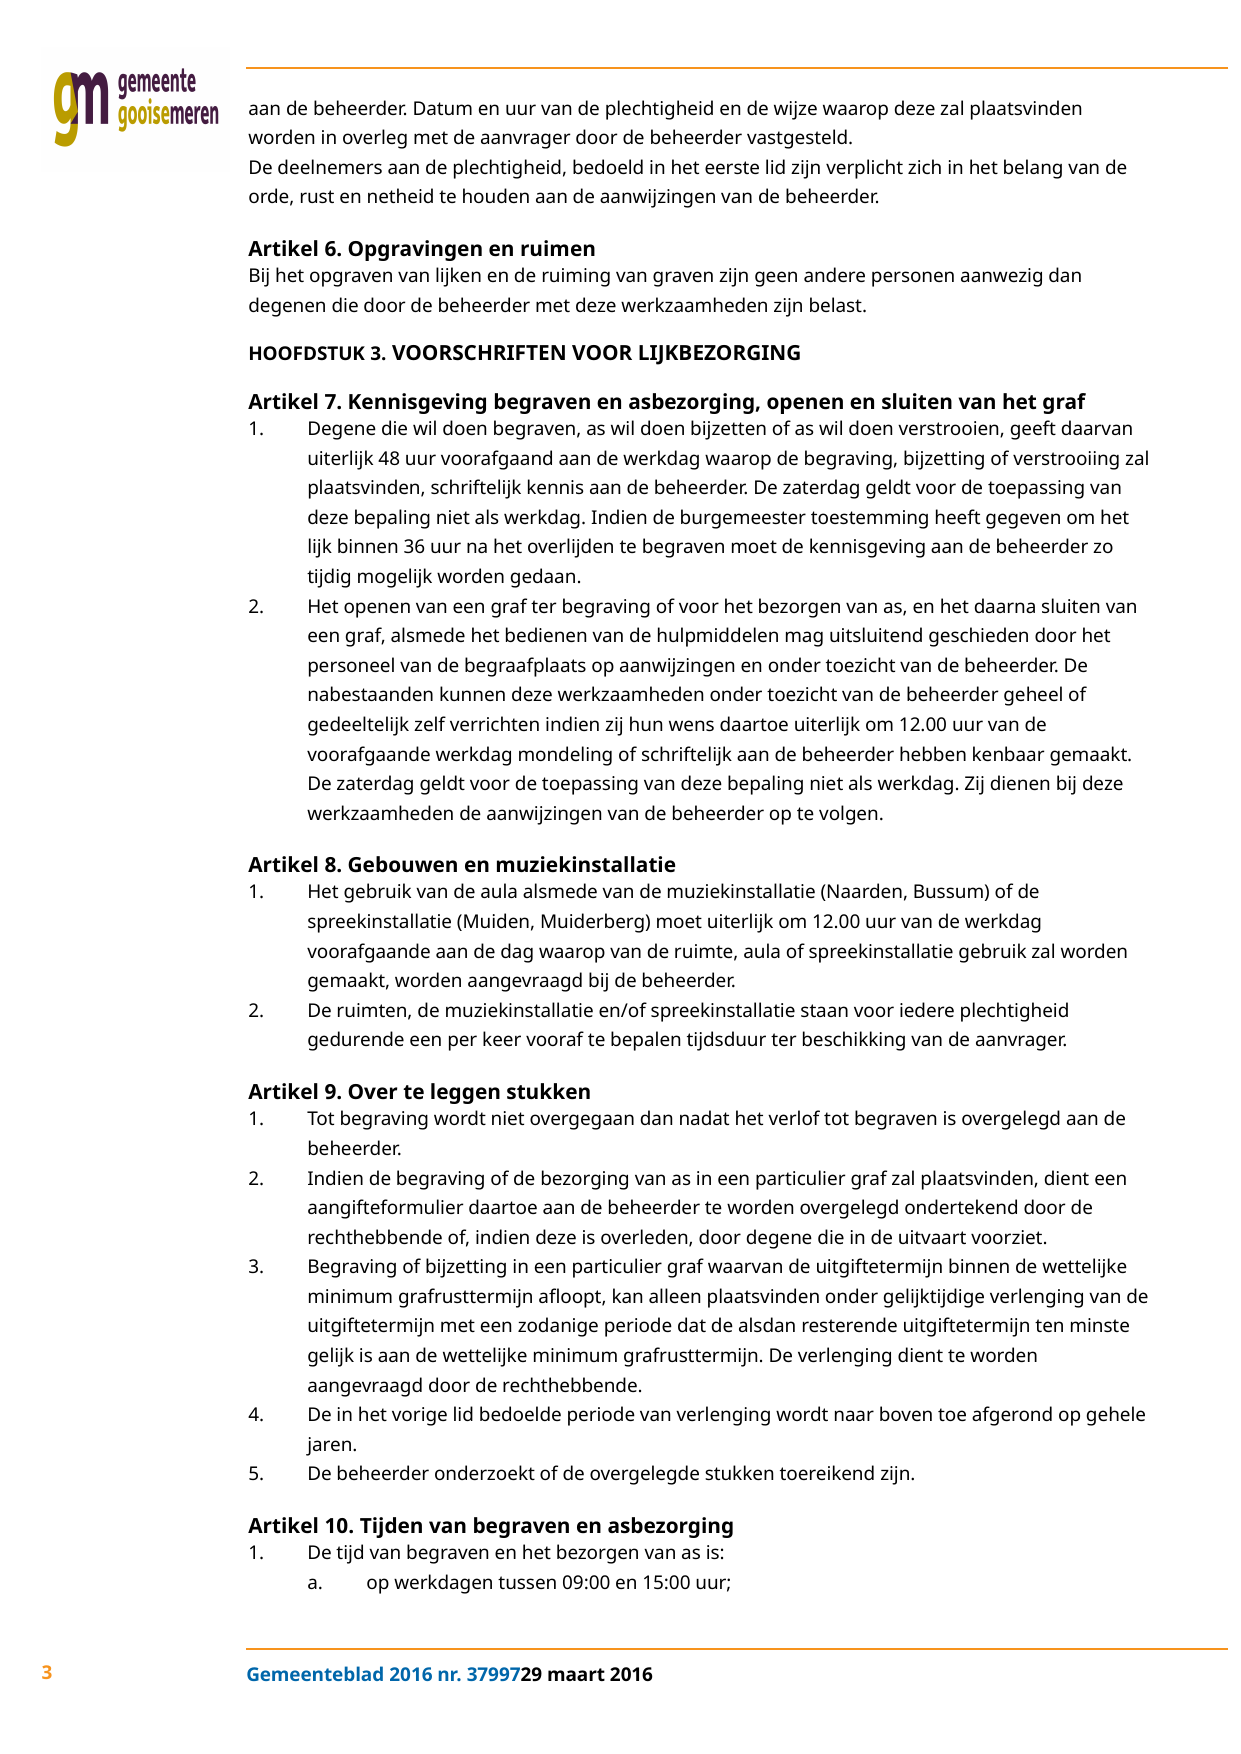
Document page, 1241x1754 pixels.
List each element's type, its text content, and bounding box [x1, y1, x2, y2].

list Degene die wil doen begraven, as wil doen bijzetten of as wil doen verstrooien, geeft daarvan uiterlijk 48 uur voorafgaand aan de werkdag waarop de begraving, bijzetting of verstrooiing zal plaatsvinden, schriftelijk kennis aan de beheerder. De zaterdag geldt voor de toepassing van deze bepaling niet als werkdag. Indien de burgemeester toestemming heeft gegeven om het lijk binnen 36 uur na het overlijden te begraven moet de kennisgeving aan de beheerder zo tijdig mogelijk worden gedaan. [248, 415, 1152, 589]
text aan de beheerder. Datum en uur van de plechtigheid en de wijze waarop deze zal plaatsvinden worden in overleg met de aanvrager door de beheerder vastgesteld. [248, 95, 1152, 150]
text De deelnemers aan de plechtigheid, bedoeld in het eerste lid zijn verplicht zich in het belang van de orde, rust en netheid te houden aan de aanwijzingen van de beheerder. [248, 154, 1152, 209]
list De tijd van begraven en het bezorgen van as is: [248, 1539, 1152, 1565]
list De in het vorige lid bedoelde periode van verlenging wordt naar boven toe afgerond op gehele jaren. [248, 1401, 1152, 1457]
list Het openen van een graf ter begraving of voor het bezorgen van as, en het daarna sluiten van een graf, alsmede het bedienen van de hulpmiddelen mag uitsluitend geschieden door het personeel van de begraafplaats op aanwijzingen en onder toezicht van de beheerder. De nabestaanden kunnen deze werkzaamheden onder toezicht van de beheerder geheel of gedeeltelijk zelf verrichten indien zij hun wens daartoe uiterlijk om 12.00 uur van de voorafgaande werkdag mondeling of schriftelijk aan de beheerder hebben kenbaar gemaakt. De zaterdag geldt voor de toepassing van deze bepaling niet als werkdag. Zij dienen bij deze werkzaamheden de aanwijzingen van de beheerder op te volgen. [248, 593, 1152, 826]
text Artikel 6. Opgravingen en ruimen [248, 234, 1152, 262]
text Bij het opgraven van lijken en de ruiming van graven zijn geen andere personen aanwezig dan degenen die door de beheerder met deze werkzaamheden zijn belast. [248, 262, 1152, 318]
text Artikel 10. Tijden van begraven en asbezorging [248, 1511, 1152, 1539]
picture [41, 47, 231, 172]
text Artikel 9. Over te leggen stukken [248, 1077, 1152, 1106]
text Artikel 7. Kennisgeving begraven en asbezorging, openen en sluiten van het graf [248, 387, 1152, 415]
list Begraving of bijzetting in een particulier graf waarvan de uitgiftetermijn binnen de wettelijke minimum grafrusttermijn afloopt, kan alleen plaatsvinden onder gelijktijdige verlenging van de uitgiftetermijn met een zodanige periode dat de alsdan resterende uitgiftetermijn ten minste gelijk is aan de wettelijke minimum grafrusttermijn. De verlenging dient te worden aangevraagd door de rechthebbende. [248, 1253, 1152, 1397]
list De ruimten, de muziekinstallatie en/of spreekinstallatie staan voor iedere plechtigheid gedurende een per keer vooraf te bepalen tijdsduur ter beschikking van de aanvrager. [248, 997, 1152, 1052]
list op werkdagen tussen 09:00 en 15:00 uur; [307, 1569, 1152, 1595]
list Tot begraving wordt niet overgegaan dan nadat het verlof tot begraven is overgelegd aan de beheerder. [248, 1106, 1152, 1161]
list Indien de begraving of de bezorging van as in een particulier graf zal plaatsvinden, dient een aangifteformulier daartoe aan de beheerder te worden overgelegd ondertekend door de rechthebbende of, indien deze is overleden, door degene die in de uitvaart voorziet. [248, 1165, 1152, 1249]
list De beheerder onderzoekt of de overgelegde stukken toereikend zijn. [248, 1461, 1152, 1486]
text HOOFDSTUK 3. VOORSCHRIFTEN VOOR LIJKBEZORGING [248, 338, 1152, 366]
text Artikel 8. Gebouwen en muziekinstallatie [248, 850, 1152, 879]
list Het gebruik van de aula alsmede van de muziekinstallatie (Naarden, Bussum) of de spreekinstallatie (Muiden, Muiderberg) moet uiterlijk om 12.00 uur van de werkdag voorafgaande aan de dag waarop van de ruimte, aula of spreekinstallatie gebruik zal worden gemaakt, worden aangevraagd bij de beheerder. [248, 879, 1152, 993]
